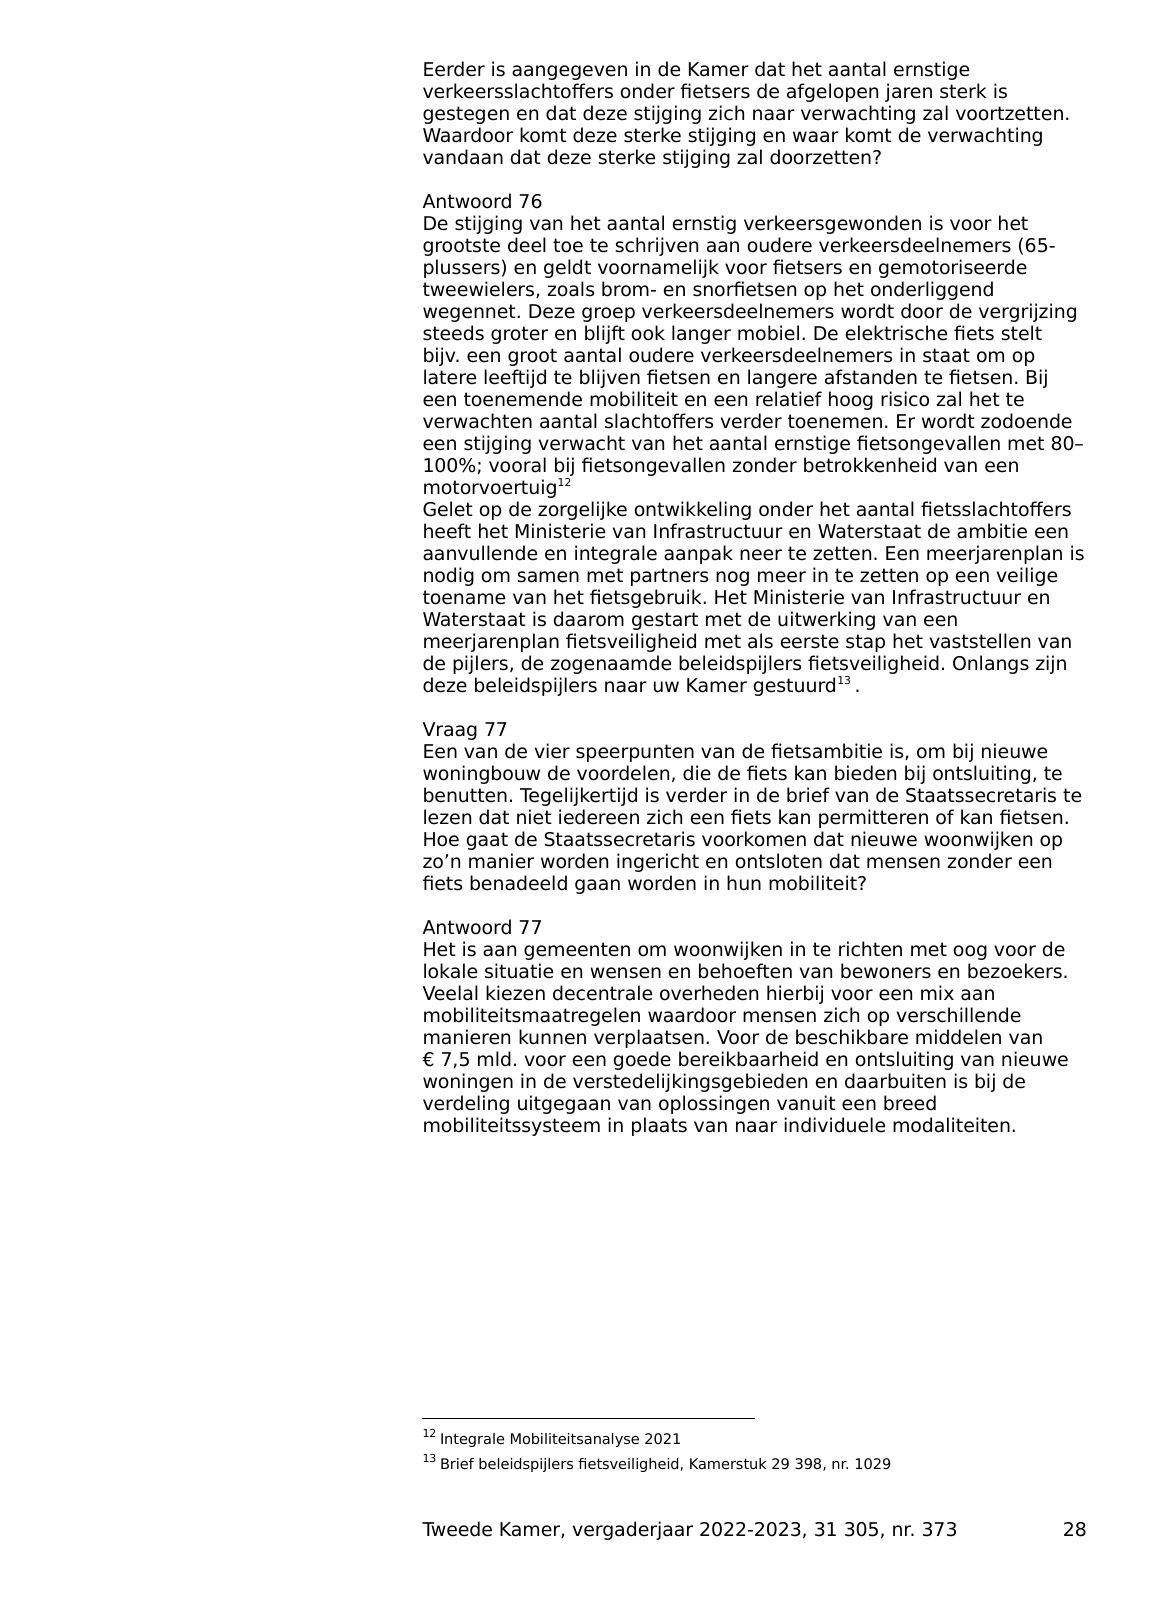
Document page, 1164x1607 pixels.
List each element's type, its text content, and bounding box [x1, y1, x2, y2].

text Integrale Mobiliteitsanalyse 2021 [422, 1427, 1087, 1449]
text Het is aan gemeenten om woonwijken in te richten met oog voor de lokale situatie en wensen en behoeften van bewoners en bezoekers. Veelal kiezen decentrale overheden hierbij voor een mix aan mobiliteitsmaatregelen waardoor mensen zich op verschillende manieren kunnen verplaatsen. Voor de beschikbare middelen van € 7,5 mld. voor een goede bereikbaarheid en ontsluiting van nieuwe woningen in de verstedelijkingsgebieden en daarbuiten is bij de verdeling uitgegaan van oplossingen vanuit een breed mobiliteitssysteem in plaats van naar individuele modaliteiten. [422, 939, 1087, 1137]
text Gelet op de zorgelijke ontwikkeling onder het aantal fietsslachtoffers heeft het Ministerie van Infrastructuur en Waterstaat de ambitie een aanvullende en integrale aanpak neer te zetten. Een meerjarenplan is nodig om samen met partners nog meer in te zetten op een veilige toename van het fietsgebruik. Het Ministerie van Infrastructuur en Waterstaat is daarom gestart met de uitwerking van een meerjarenplan fietsveiligheid met als eerste stap het vaststellen van de pijlers, de zogenaamde beleidspijlers fietsveiligheid. Onlangs zijn deze beleidspijlers naar uw Kamer gestuurd. [422, 499, 1087, 697]
text Eerder is aangegeven in de Kamer dat het aantal ernstige verkeersslachtoffers onder fietsers de afgelopen jaren sterk is gestegen en dat deze stijging zich naar verwachting zal voortzetten. Waardoor komt deze sterke stijging en waar komt de verwachting vandaan dat deze sterke stijging zal doorzetten? [422, 59, 1087, 169]
text Brief beleidspijlers fietsveiligheid, Kamerstuk 29 398, nr. 1029 [422, 1452, 1087, 1474]
text Vraag 77 [422, 719, 1087, 741]
text Een van de vier speerpunten van de fietsambitie is, om bij nieuwe woningbouw de voordelen, die de fiets kan bieden bij ontsluiting, te benutten. Tegelijkertijd is verder in de brief van de Staatssecretaris te lezen dat niet iedereen zich een fiets kan permitteren of kan fietsen. Hoe gaat de Staatssecretaris voorkomen dat nieuwe woonwijken op zo’n manier worden ingericht en ontsloten dat mensen zonder een fiets benadeeld gaan worden in hun mobiliteit? [422, 741, 1087, 895]
text Antwoord 76 [422, 191, 1087, 213]
text Antwoord 77 [422, 917, 1087, 939]
text De stijging van het aantal ernstig verkeersgewonden is voor het grootste deel toe te schrijven aan oudere verkeersdeelnemers (65-plussers) en geldt voornamelijk voor fietsers en gemotoriseerde tweewielers, zoals brom- en snorfietsen op het onderliggend wegennet. Deze groep verkeersdeelnemers wordt door de vergrijzing steeds groter en blijft ook langer mobiel. De elektrische fiets stelt bijv. een groot aantal oudere verkeersdeelnemers in staat om op latere leeftijd te blijven fietsen en langere afstanden te fietsen. Bij een toenemende mobiliteit en een relatief hoog risico zal het te verwachten aantal slachtoffers verder toenemen. Er wordt zodoende een stijging verwacht van het aantal ernstige fietsongevallen met 80–100%; vooral bij fietsongevallen zonder betrokkenheid van een motorvoertuig [422, 213, 1087, 499]
